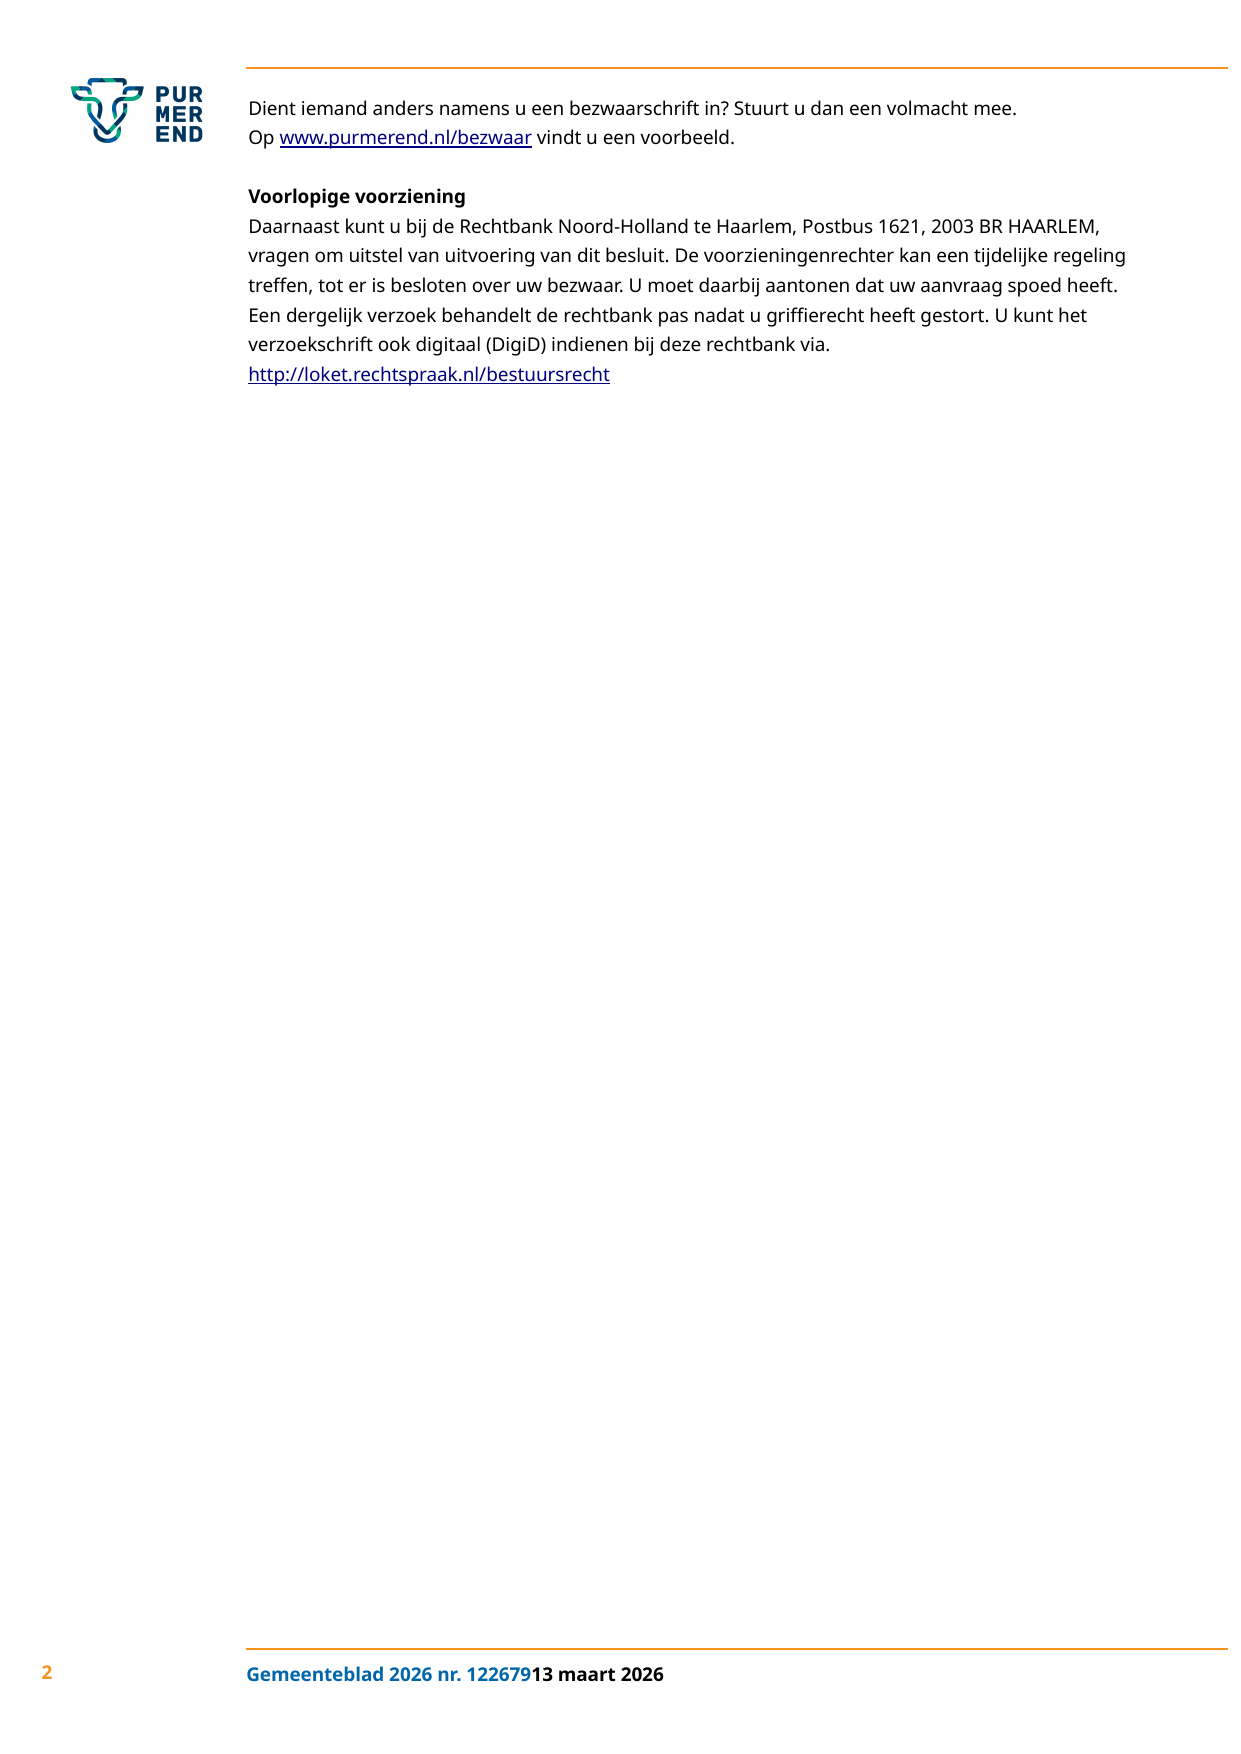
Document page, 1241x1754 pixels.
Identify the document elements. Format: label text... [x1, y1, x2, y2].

table_header Dient iemand anders namens u een bezwaarschrift in? Stuurt u dan een volmacht mee. Op www.purmerend.nl/bezwaar vindt u een voorbeeld. Voorlopige voorziening Daarnaast kunt u bij de Rechtbank Noord-Holland te Haarlem, Postbus 1621, 2003 BR HAARLEM, vragen om uitstel van uitvoering van dit besluit. De voorzieningenrechter kan een tijdelijke regeling treffen, tot er is besloten over uw bezwaar. U moet daarbij aantonen dat uw aanvraag spoed heeft. Een dergelijk verzoek behandelt de rechtbank pas nadat u griffierecht heeft gestort. U kunt het verzoekschrift ook digitaal (DigiD) indienen bij deze rechtbank via. http://loket.rechtspraak.nl/bestuursrecht [248, 95, 1152, 387]
picture [41, 47, 231, 172]
